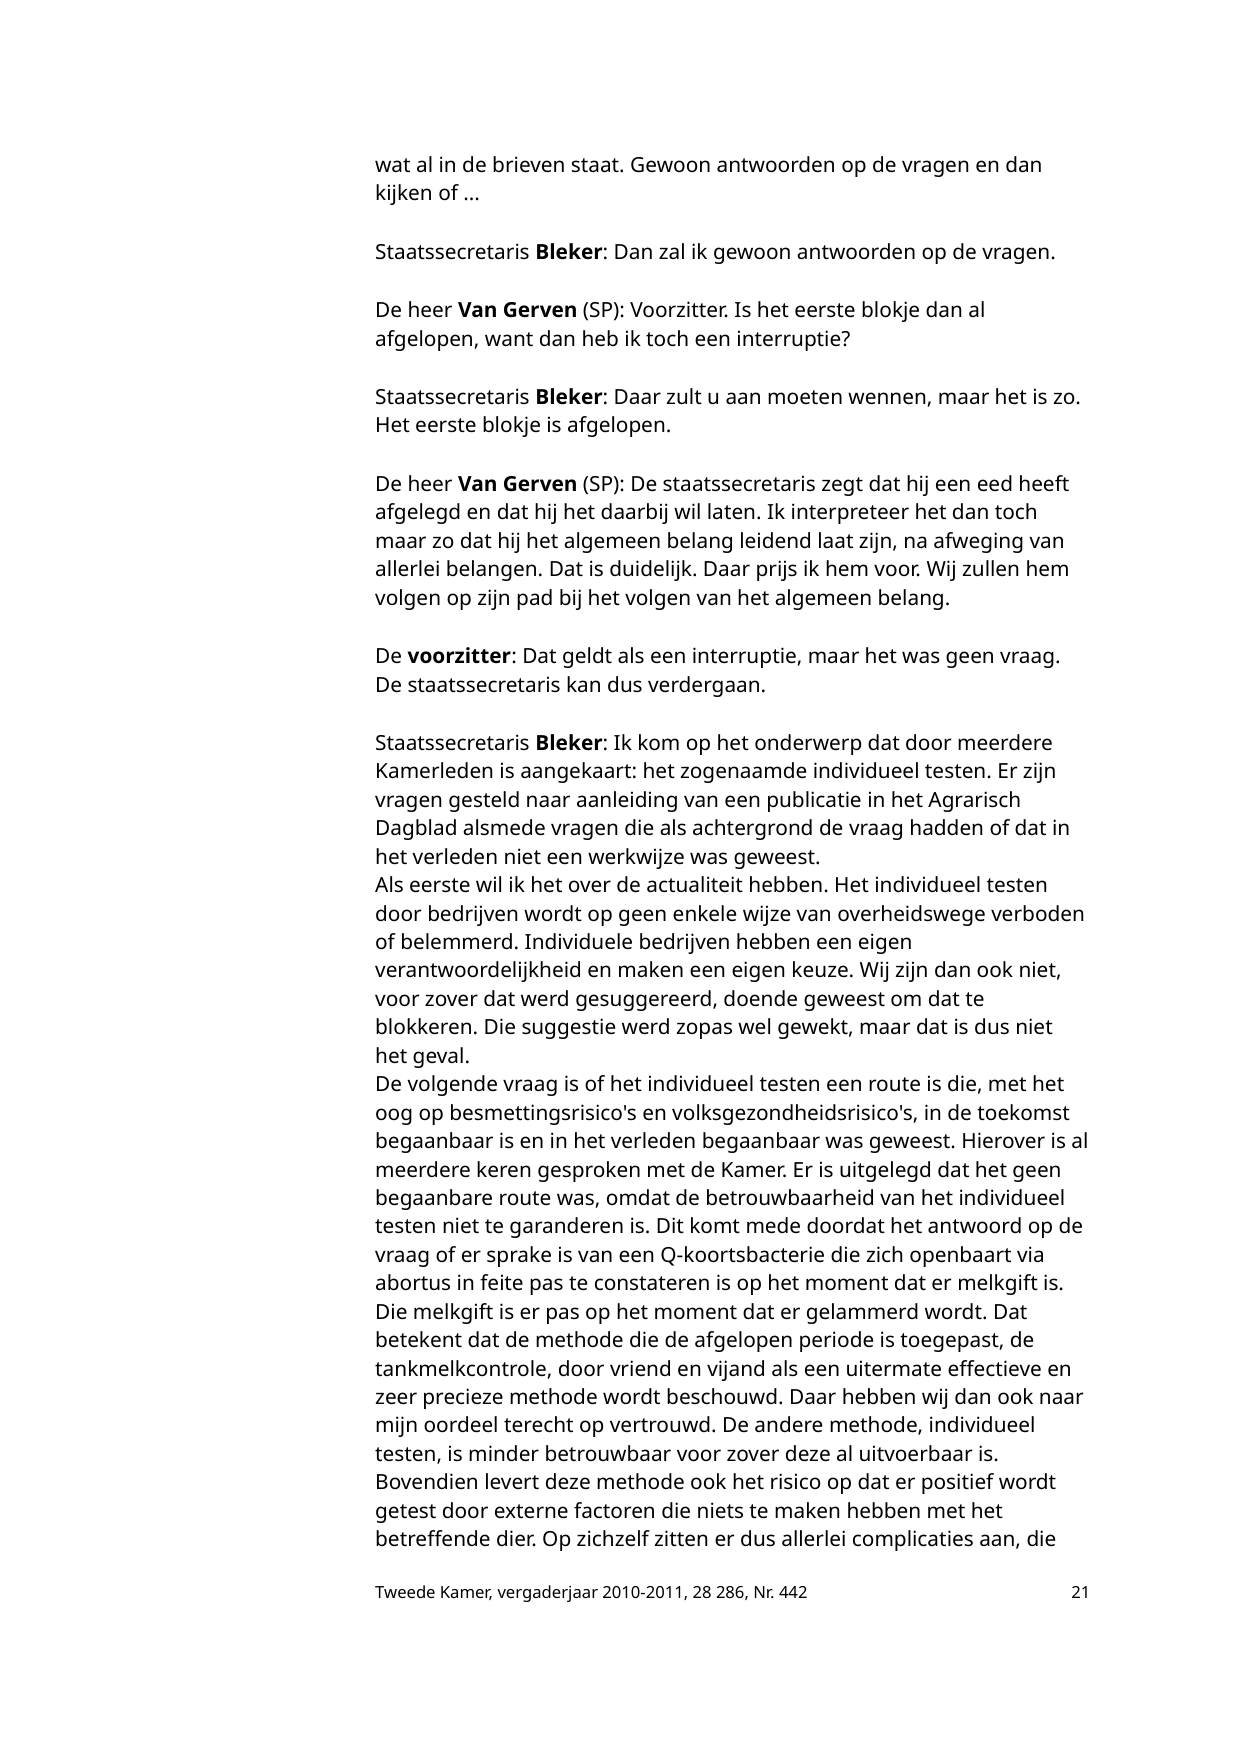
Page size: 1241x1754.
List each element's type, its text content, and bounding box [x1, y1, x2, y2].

text De heer Van Gerven (SP): De staatssecretaris zegt dat hij een eed heeft afgelegd en dat hij het daarbij wil laten. Ik interpreteer het dan toch maar zo dat hij het algemeen belang leidend laat zijn, na afweging van allerlei belangen. Dat is duidelijk. Daar prijs ik hem voor. Wij zullen hem volgen op zijn pad bij het volgen van het algemeen belang. [375, 469, 1090, 611]
text Staatssecretaris Bleker: Dan zal ik gewoon antwoorden op de vragen. [375, 237, 1090, 265]
text Als eerste wil ik het over de actualiteit hebben. Het individueel testen door bedrijven wordt op geen enkele wijze van overheidswege verboden of belemmerd. Individuele bedrijven hebben een eigen verantwoordelijkheid en maken een eigen keuze. Wij zijn dan ook niet, voor zover dat werd gesuggereerd, doende geweest om dat te blokkeren. Die suggestie werd zopas wel gewekt, maar dat is dus niet het geval. [375, 870, 1090, 1069]
text De volgende vraag is of het individueel testen een route is die, met het oog op besmettingsrisico's en volksgezondheidsrisico's, in de toekomst begaanbaar is en in het verleden begaanbaar was geweest. Hierover is al meerdere keren gesproken met de Kamer. Er is uitgelegd dat het geen begaanbare route was, omdat de betrouwbaarheid van het individueel testen niet te garanderen is. Dit komt mede doordat het antwoord op de vraag of er sprake is van een Q-koortsbacterie die zich openbaart via abortus in feite pas te constateren is op het moment dat er melkgift is. Die melkgift is er pas op het moment dat er gelammerd wordt. Dat betekent dat de methode die de afgelopen periode is toegepast, de tankmelkcontrole, door vriend en vijand als een uitermate effectieve en zeer precieze methode wordt beschouwd. Daar hebben wij dan ook naar mijn oordeel terecht op vertrouwd. De andere methode, individueel testen, is minder betrouwbaar voor zover deze al uitvoerbaar is. Bovendien levert deze methode ook het risico op dat er positief wordt getest door externe factoren die niets te maken hebben met het betreffende dier. Op zichzelf zitten er dus allerlei complicaties aan, die [375, 1069, 1090, 1553]
text Staatssecretaris Bleker: Daar zult u aan moeten wennen, maar het is zo. Het eerste blokje is afgelopen. [375, 382, 1090, 439]
text De voorzitter: Dat geldt als een interruptie, maar het was geen vraag. De staatssecretaris kan dus verdergaan. [375, 641, 1090, 698]
text Staatssecretaris Bleker: Ik kom op het onderwerp dat door meerdere Kamerleden is aangekaart: het zogenaamde individueel testen. Er zijn vragen gesteld naar aanleiding van een publicatie in het Agrarisch Dagblad alsmede vragen die als achtergrond de vraag hadden of dat in het verleden niet een werkwijze was geweest. [375, 728, 1090, 870]
text De heer Van Gerven (SP): Voorzitter. Is het eerste blokje dan al afgelopen, want dan heb ik toch een interruptie? [375, 295, 1090, 352]
text wat al in de brieven staat. Gewoon antwoorden op de vragen en dan kijken of ... [375, 150, 1090, 207]
